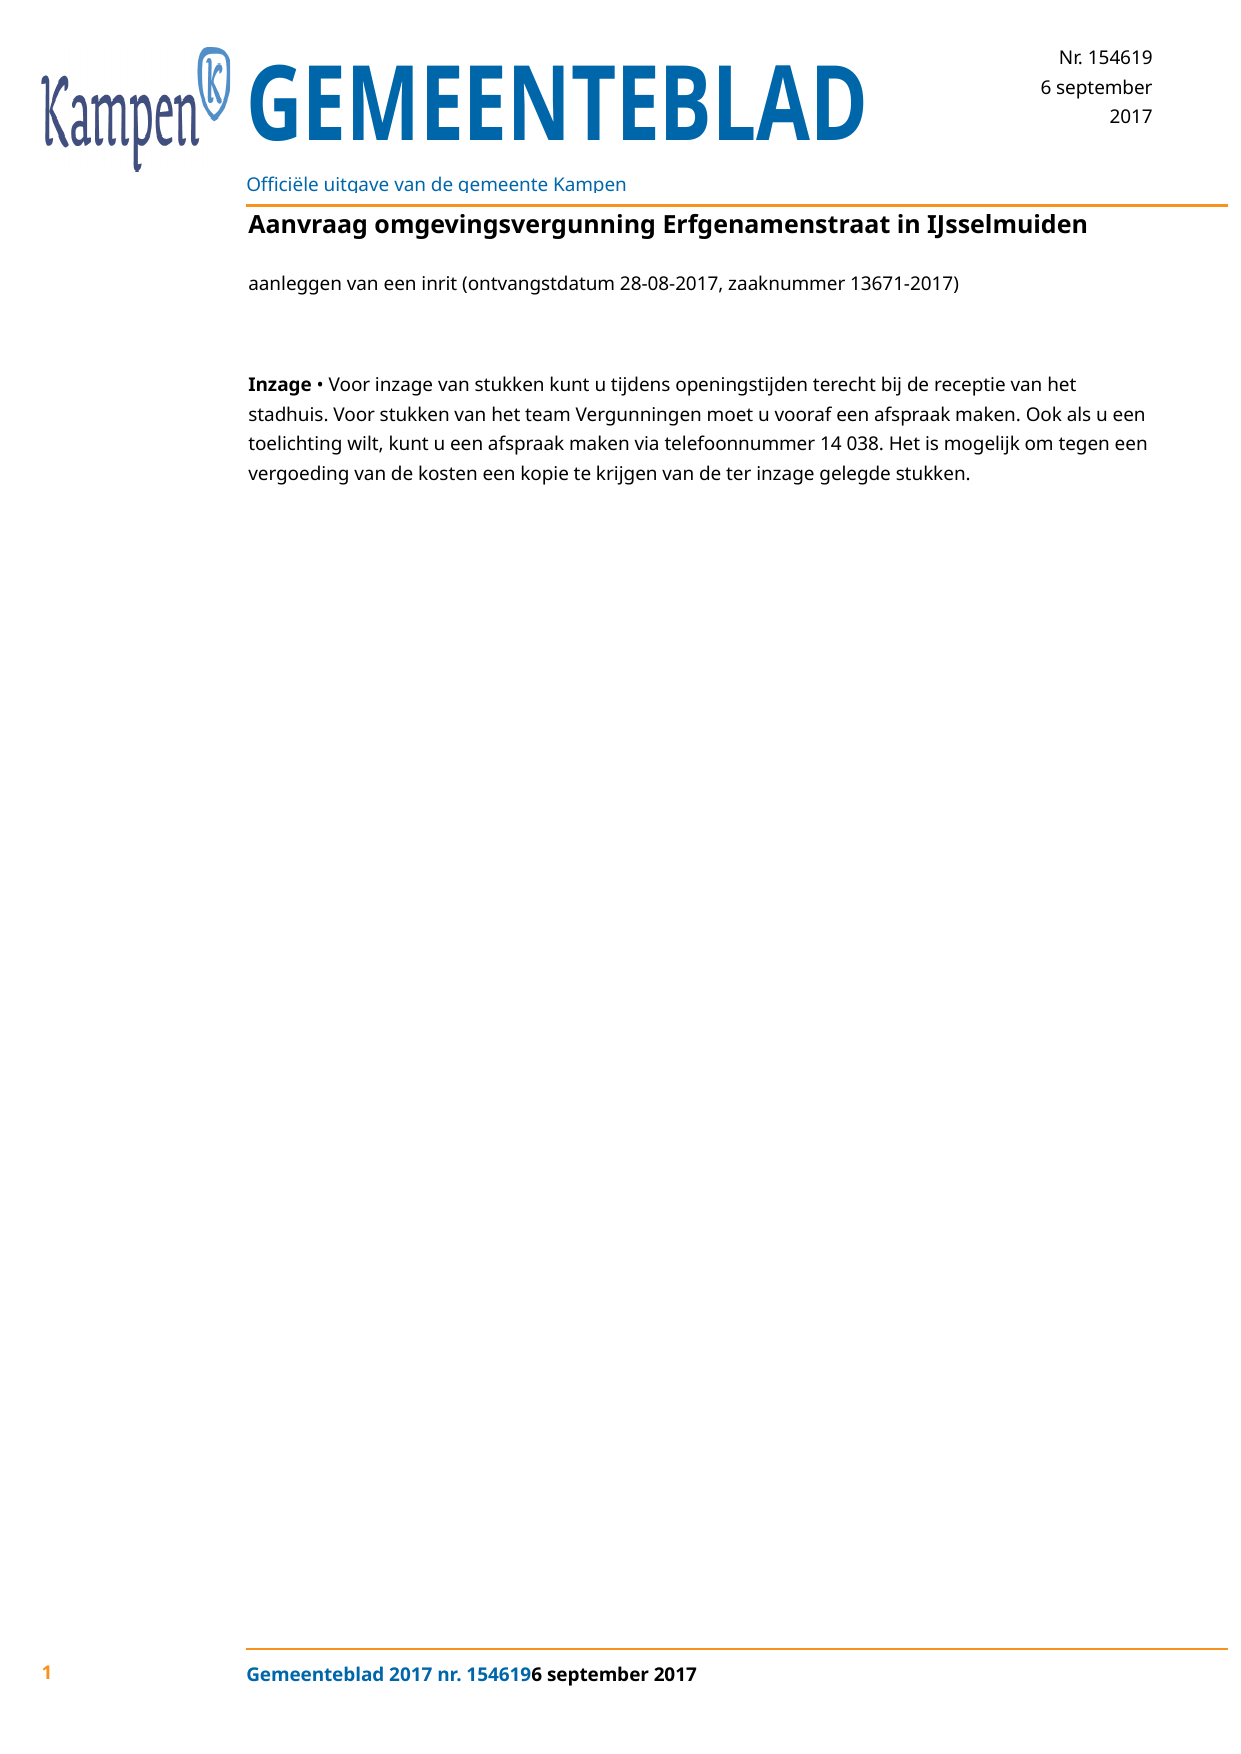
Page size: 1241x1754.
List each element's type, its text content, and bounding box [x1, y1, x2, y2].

text Aanvraag omgevingsvergunning Erfgenamenstraat in IJsselmuiden [248, 207, 1152, 241]
text Inzage • Voor inzage van stukken kunt u tijdens openingstijden terecht bij de receptie van het stadhuis. Voor stukken van het team Vergunningen moet u vooraf een afspraak maken. Ook als u een toelichting wilt, kunt u een afspraak maken via telefoonnummer 14 038. Het is mogelijk om tegen een vergoeding van de kosten een kopie te krijgen van de ter inzage gelegde stukken. [248, 371, 1152, 486]
picture [41, 47, 231, 172]
text aanleggen van een inrit (ontvangstdatum 28-08-2017, zaaknummer 13671-2017) [248, 270, 1152, 296]
